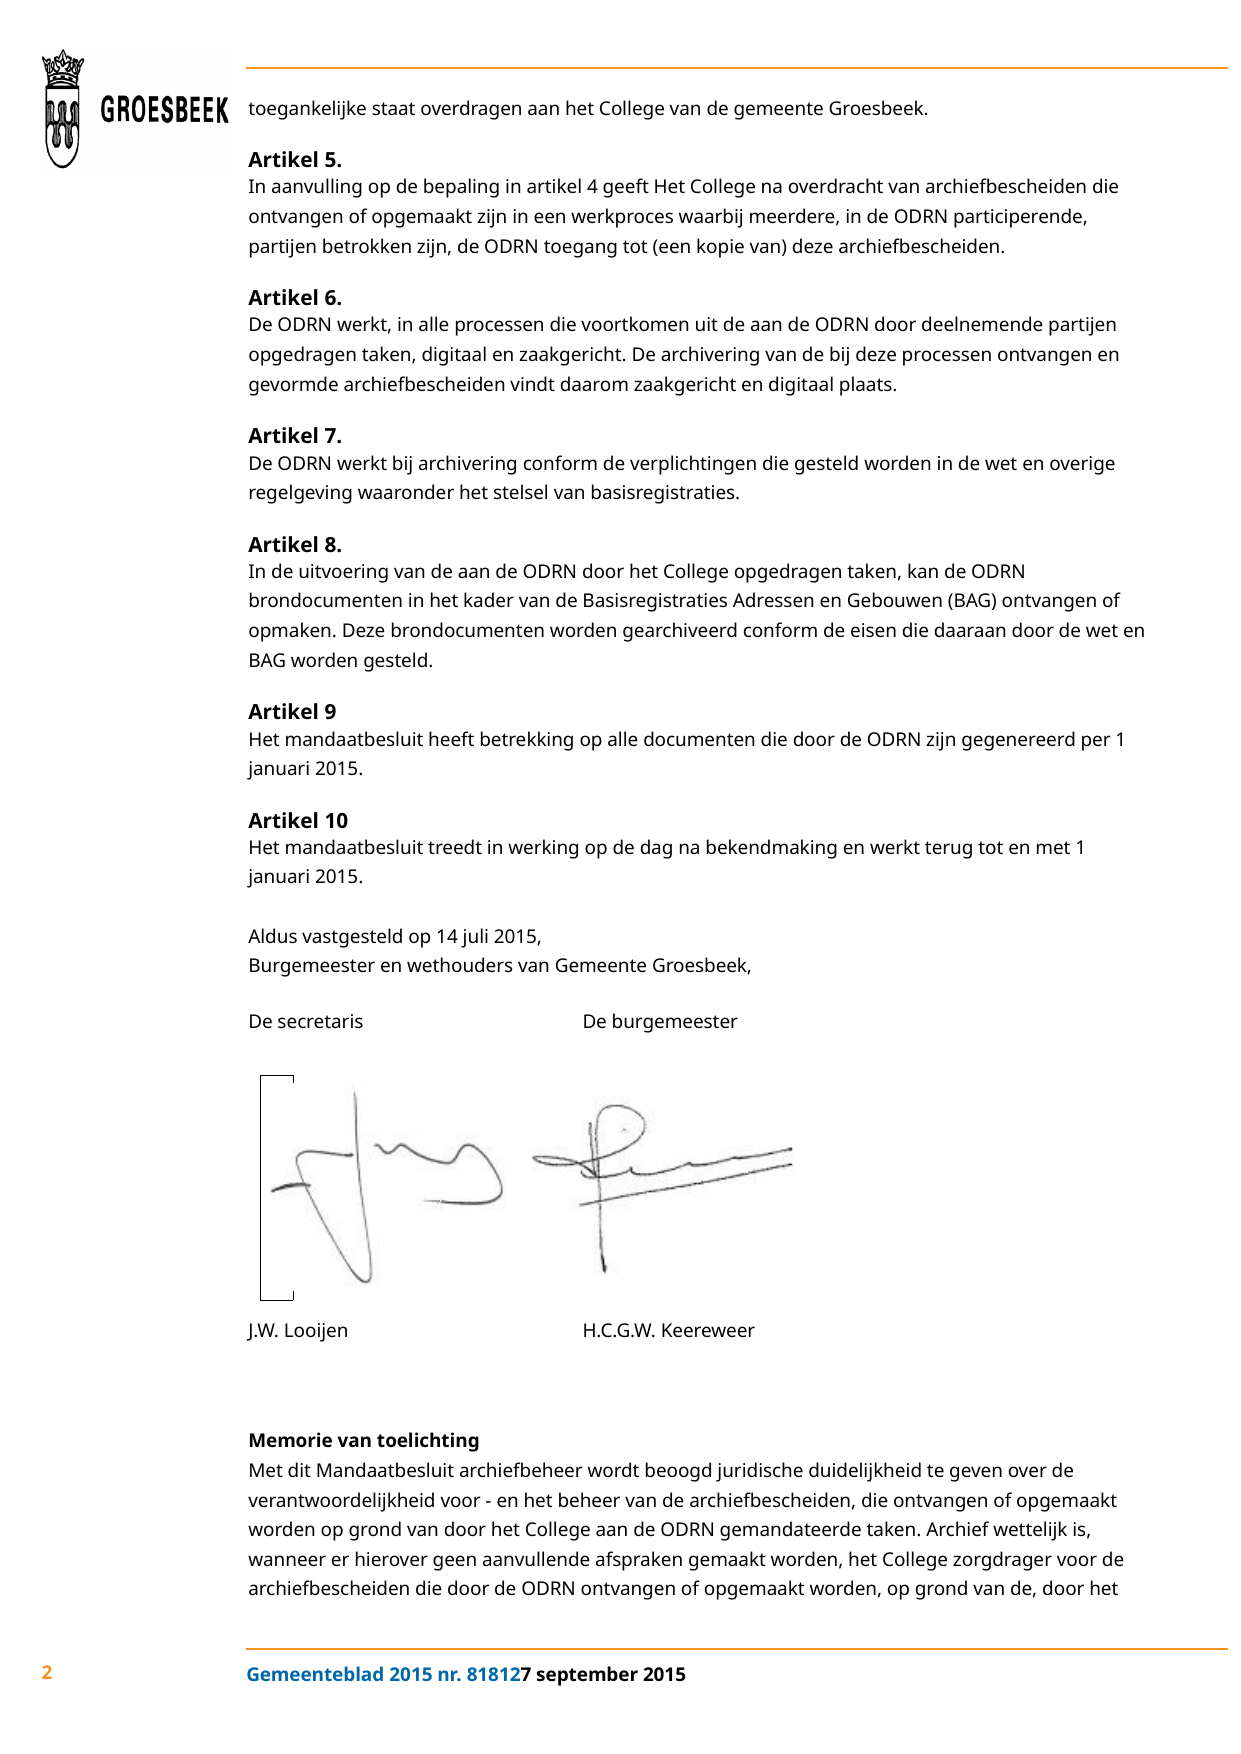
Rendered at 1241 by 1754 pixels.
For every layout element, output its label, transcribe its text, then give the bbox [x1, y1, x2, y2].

text De ODRN werkt, in alle processen die voortkomen uit de aan de ODRN door deelnemende partijen opgedragen taken, digitaal en zaakgericht. De archivering van de bij deze processen ontvangen en gevormde archiefbescheiden vindt daarom zaakgericht en digitaal plaats. [248, 312, 1152, 397]
text Memorie van toelichting [248, 1428, 1152, 1453]
text Artikel 5. [248, 145, 1152, 174]
text Aldus vastgesteld op 14 juli 2015, [248, 923, 1152, 949]
text In de uitvoering van de aan de ODRN door het College opgedragen taken, kan de ODRN brondocumenten in het kader van de Basisregistraties Adressen en Gebouwen (BAG) ontvangen of opmaken. Deze brondocumenten worden gearchiveerd conform de eisen die daaraan door de wet en BAG worden gesteld. [248, 558, 1152, 673]
text De ODRN werkt bij archivering conform de verplichtingen die gesteld worden in de wet en overige regelgeving waaronder het stelsel van basisregistraties. [248, 450, 1152, 505]
text Burgemeester en wethouders van Gemeente Groesbeek, [248, 952, 1152, 978]
picture [41, 47, 231, 172]
text Artikel 8. [248, 530, 1152, 558]
table_cell H.C.G.W. Keereweer [582, 1317, 1152, 1343]
table_cell J.W. Looijen [248, 1317, 582, 1343]
table_header De burgemeester [582, 1008, 1152, 1033]
table_header De secretaris [248, 1008, 582, 1033]
text toegankelijke staat overdragen aan het College van de gemeente Groesbeek. [248, 95, 1152, 121]
text Artikel 9 [248, 697, 1152, 726]
text Artikel 6. [248, 283, 1152, 312]
text Het mandaatbesluit heeft betrekking op alle documenten die door de ODRN zijn gegenereerd per 1 januari 2015. [248, 726, 1152, 781]
table_cell [261, 1076, 293, 1300]
table_cell [248, 1034, 582, 1317]
text Met dit Mandaatbesluit archiefbeheer wordt beoogd juridische duidelijkheid te geven over de verantwoordelijkheid voor - en het beheer van de archiefbescheiden, die ontvangen of opgemaakt worden op grond van door het College aan de ODRN gemandateerde taken. Archief wettelijk is, wanneer er hierover geen aanvullende afspraken gemaakt worden, het College zorgdrager voor de archiefbescheiden die door de ODRN ontvangen of opgemaakt worden, op grond van de, door het [248, 1457, 1152, 1601]
text Het mandaatbesluit treedt in werking op de dag na bekendmaking en werkt terug tot en met 1 januari 2015. [248, 834, 1152, 889]
text Artikel 10 [248, 806, 1152, 834]
text Artikel 7. [248, 421, 1152, 450]
text In aanvulling op de bepaling in artikel 4 geeft Het College na overdracht van archiefbescheiden die ontvangen of opgemaakt zijn in een werkproces waarbij meerdere, in de ODRN participerende, partijen betrokken zijn, de ODRN toegang tot (een kopie van) deze archiefbescheiden. [248, 174, 1152, 258]
picture [268, 1083, 797, 1291]
